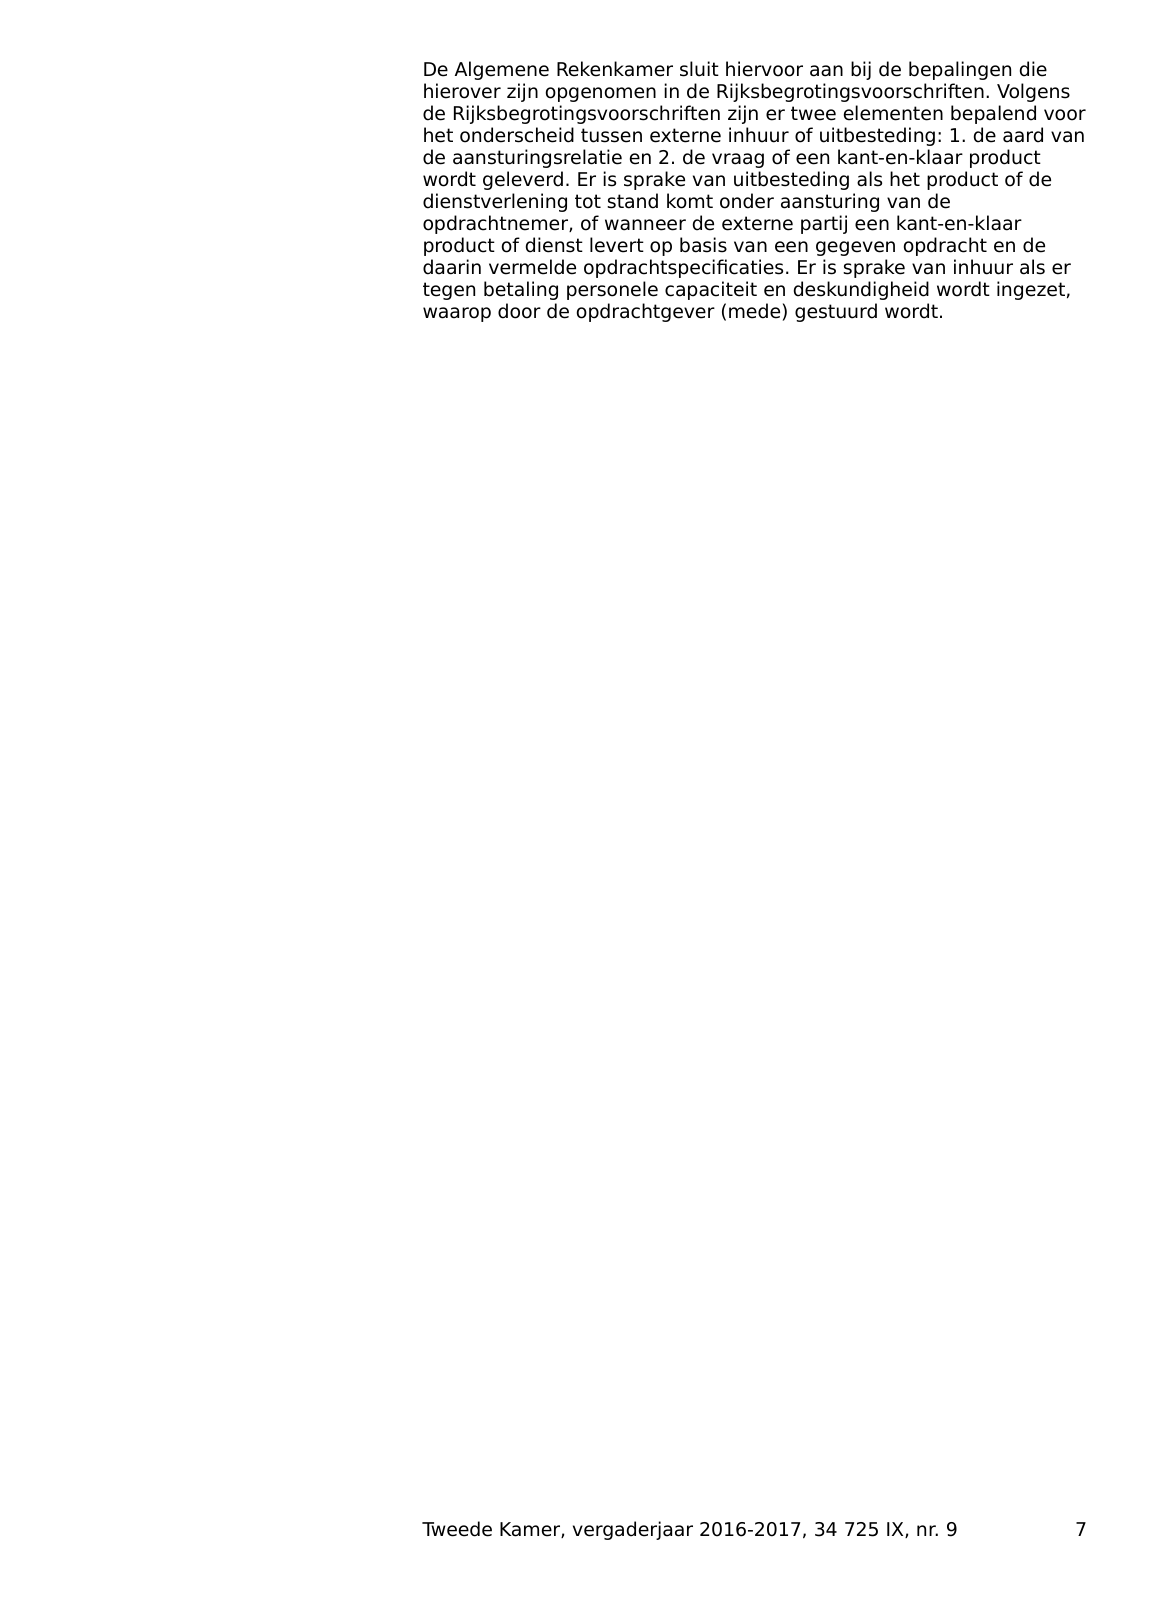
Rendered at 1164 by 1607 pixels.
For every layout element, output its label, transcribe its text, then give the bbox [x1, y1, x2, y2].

text De Algemene Rekenkamer sluit hiervoor aan bij de bepalingen die hierover zijn opgenomen in de Rijksbegrotingsvoorschriften. Volgens de Rijksbegrotingsvoorschriften zijn er twee elementen bepalend voor het onderscheid tussen externe inhuur of uitbesteding: 1. de aard van de aansturingsrelatie en 2. de vraag of een kant-en-klaar product wordt geleverd. Er is sprake van uitbesteding als het product of de dienstverlening tot stand komt onder aansturing van de opdrachtnemer, of wanneer de externe partij een kant-en-klaar product of dienst levert op basis van een gegeven opdracht en de daarin vermelde opdrachtspecificaties. Er is sprake van inhuur als er tegen betaling personele capaciteit en deskundigheid wordt ingezet, waarop door de opdrachtgever (mede) gestuurd wordt. [422, 59, 1087, 323]
